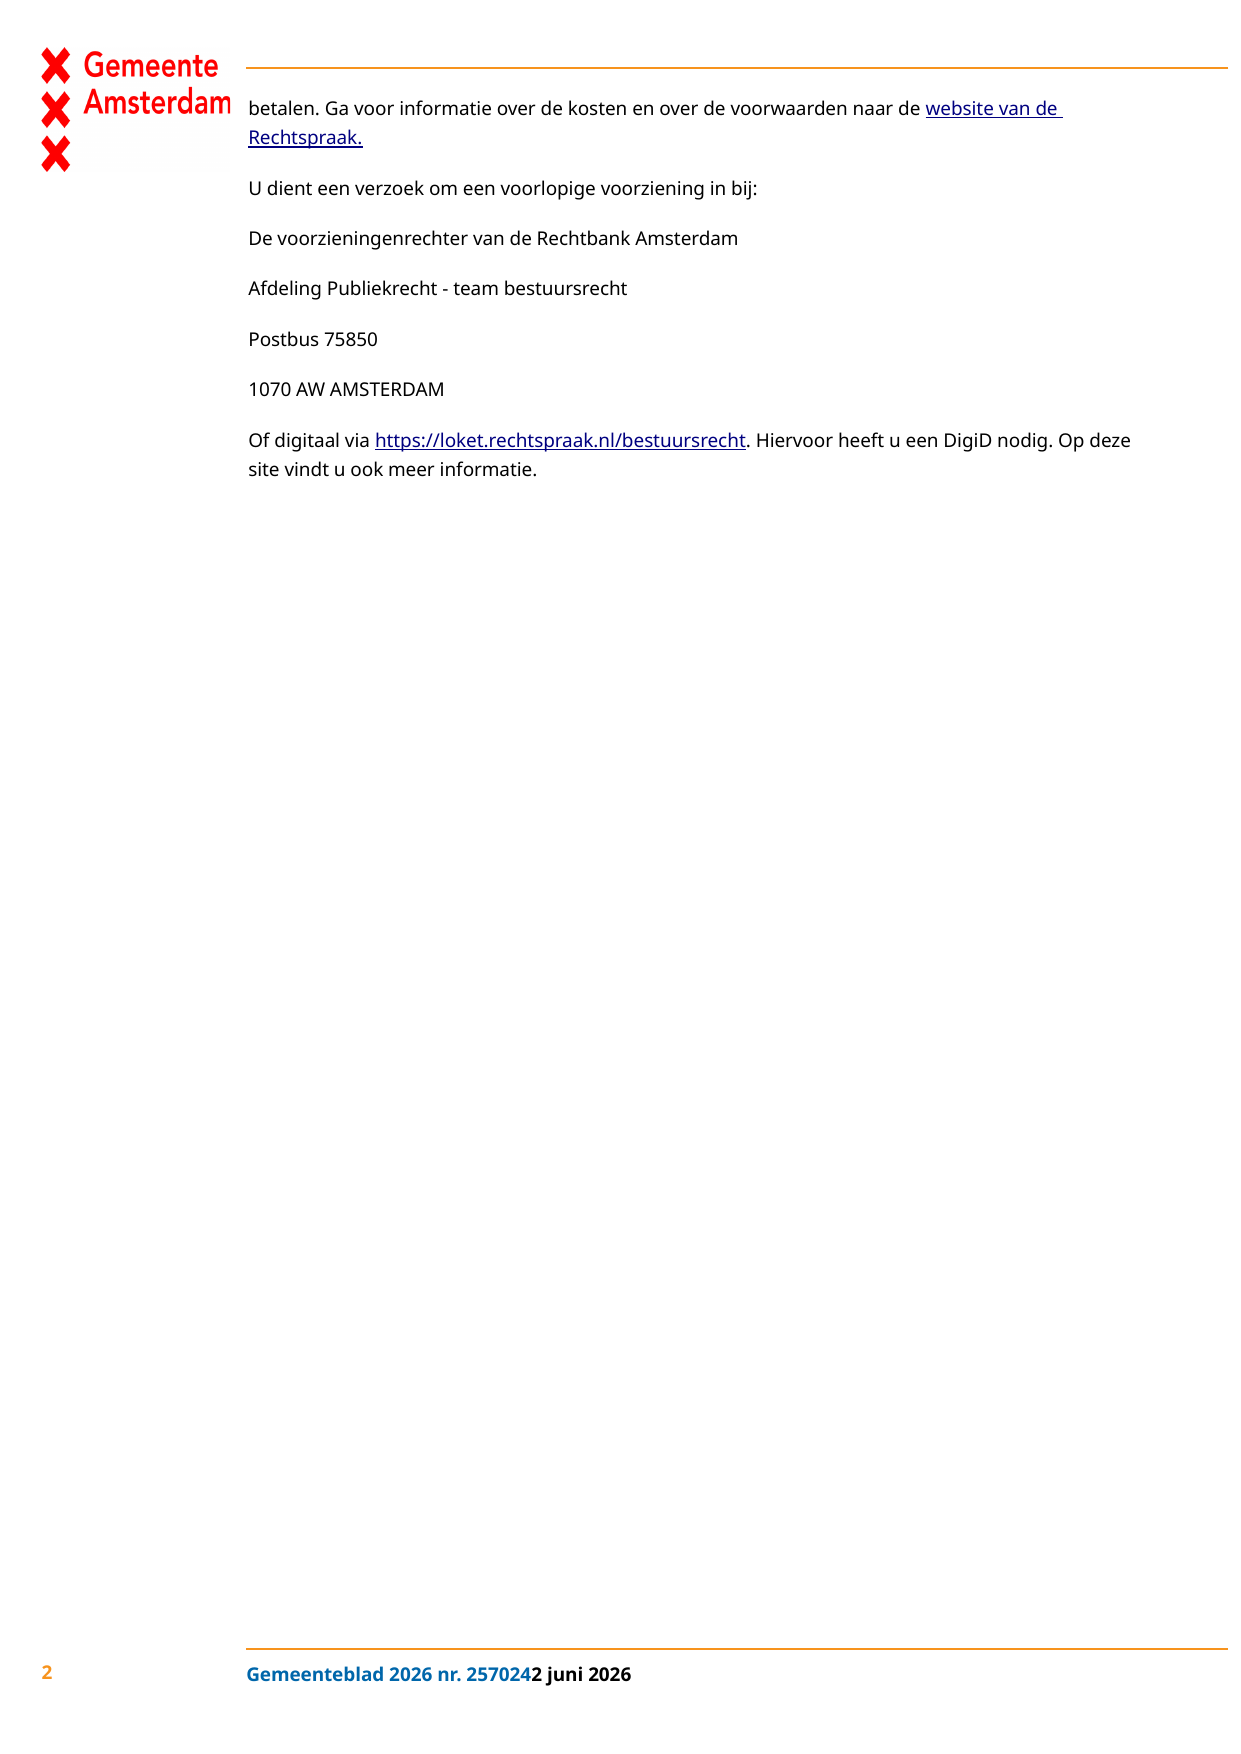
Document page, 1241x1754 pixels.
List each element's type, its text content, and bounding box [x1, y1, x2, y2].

picture [41, 47, 231, 172]
text betalen. Ga voor informatie over de kosten en over de voorwaarden naar de website van de Rechtspraak. [248, 95, 1152, 150]
text Of digitaal via https://loket.rechtspraak.nl/bestuursrecht. Hiervoor heeft u een DigiD nodig. Op deze site vindt u ook meer informatie. [248, 427, 1152, 482]
text Postbus 75850 [248, 326, 1152, 352]
text U dient een verzoek om een voorlopige voorziening in bij: [248, 175, 1152, 201]
text Afdeling Publiekrecht - team bestuursrecht [248, 276, 1152, 301]
text 1070 AW AMSTERDAM [248, 376, 1152, 402]
text De voorzieningenrechter van de Rechtbank Amsterdam [248, 225, 1152, 251]
